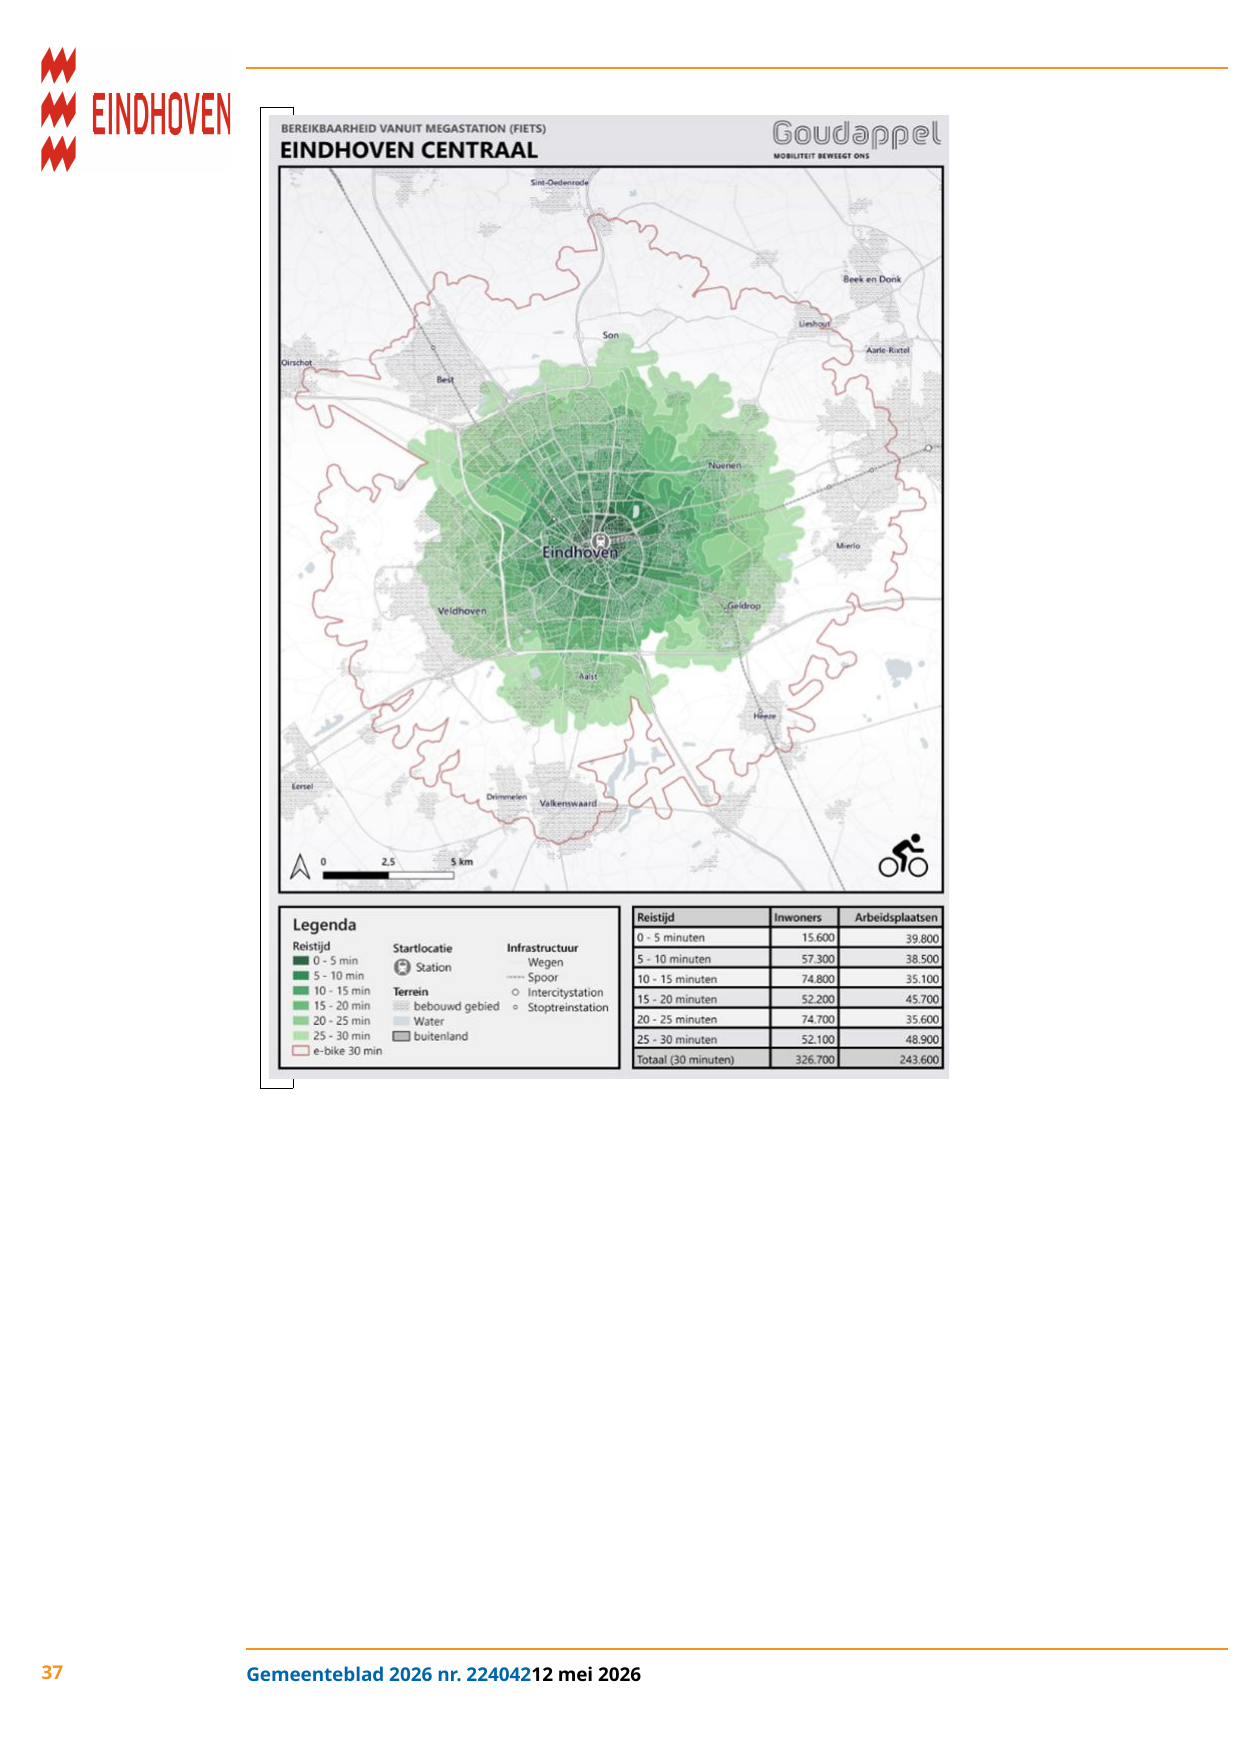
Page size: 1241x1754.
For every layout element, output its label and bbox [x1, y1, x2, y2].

picture [41, 47, 231, 172]
picture [268, 115, 950, 1079]
